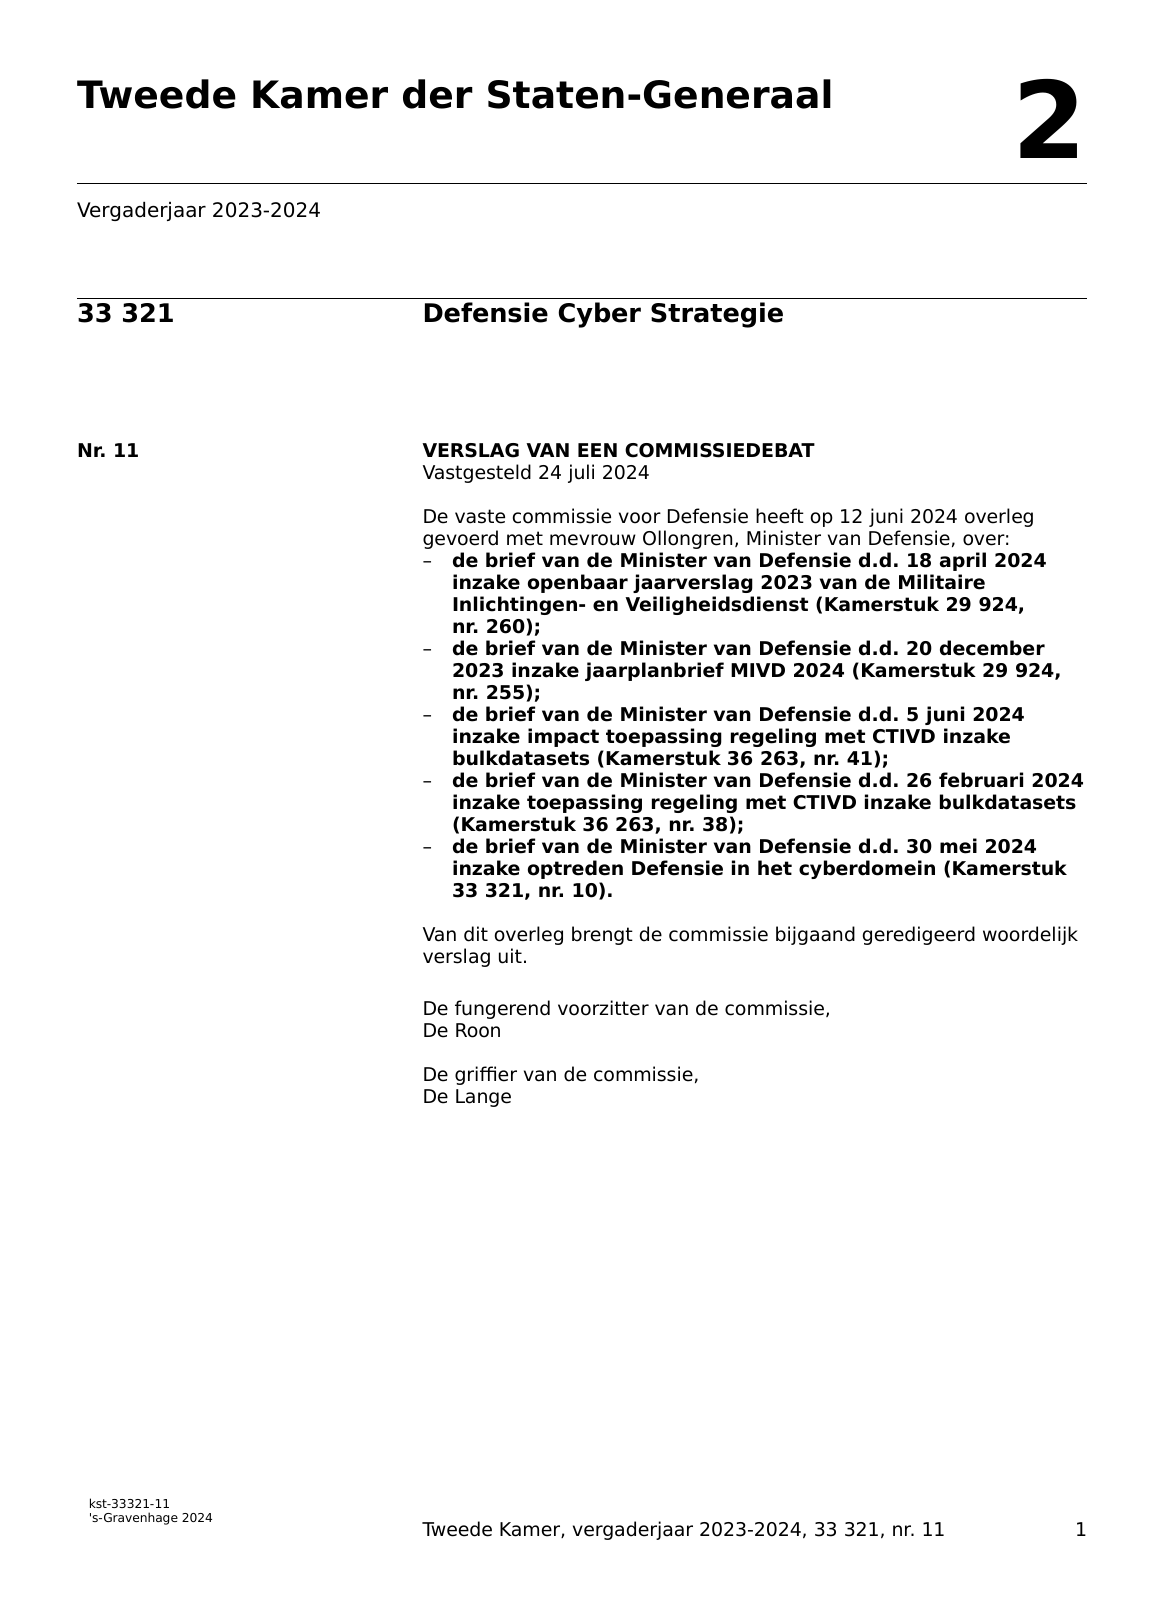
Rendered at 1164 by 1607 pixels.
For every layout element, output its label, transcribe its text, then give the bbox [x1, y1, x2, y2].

table_header Tweede Kamer der Staten-Generaal [77, 59, 886, 183]
text Vastgesteld 24 juli 2024 [422, 462, 1087, 484]
text – de brief van de Minister van Defensie d.d. 18 april 2024 inzake openbaar jaarverslag 2023 van de Militaire Inlichtingen- en Veiligheidsdienst (Kamerstuk 29 924, nr. 260); [422, 550, 1087, 638]
subtitle Nr. 11 VERSLAG VAN EEN COMMISSIEDEBAT [77, 440, 1087, 462]
text Van dit overleg brengt de commissie bijgaand geredigeerd woordelijk verslag uit. [422, 924, 1087, 968]
subtitle 33 321 Defensie Cyber Strategie [77, 299, 1087, 329]
text 's-Gravenhage 2024 [88, 1511, 323, 1525]
text kst-33321-11 [88, 1497, 323, 1511]
table_header 2 [886, 59, 1087, 183]
text De vaste commissie voor Defensie heeft op 12 juni 2024 overleg gevoerd met mevrouw Ollongren, Minister van Defensie, over: [422, 506, 1087, 550]
text De fungerend voorzitter van de commissie, De Roon [422, 998, 1087, 1042]
text – de brief van de Minister van Defensie d.d. 26 februari 2024 inzake toepassing regeling met CTIVD inzake bulkdatasets (Kamerstuk 36 263, nr. 38); [422, 769, 1087, 836]
text De griffier van de commissie, De Lange [422, 1064, 1087, 1108]
text – de brief van de Minister van Defensie d.d. 20 december 2023 inzake jaarplanbrief MIVD 2024 (Kamerstuk 29 924, nr. 255); [422, 638, 1087, 704]
table_cell Vergaderjaar 2023-2024 [77, 184, 1087, 298]
text – de brief van de Minister van Defensie d.d. 5 juni 2024 inzake impact toepassing regeling met CTIVD inzake bulkdatasets (Kamerstuk 36 263, nr. 41); [422, 704, 1087, 769]
text – de brief van de Minister van Defensie d.d. 30 mei 2024 inzake optreden Defensie in het cyberdomein (Kamerstuk 33 321, nr. 10). [422, 836, 1087, 901]
